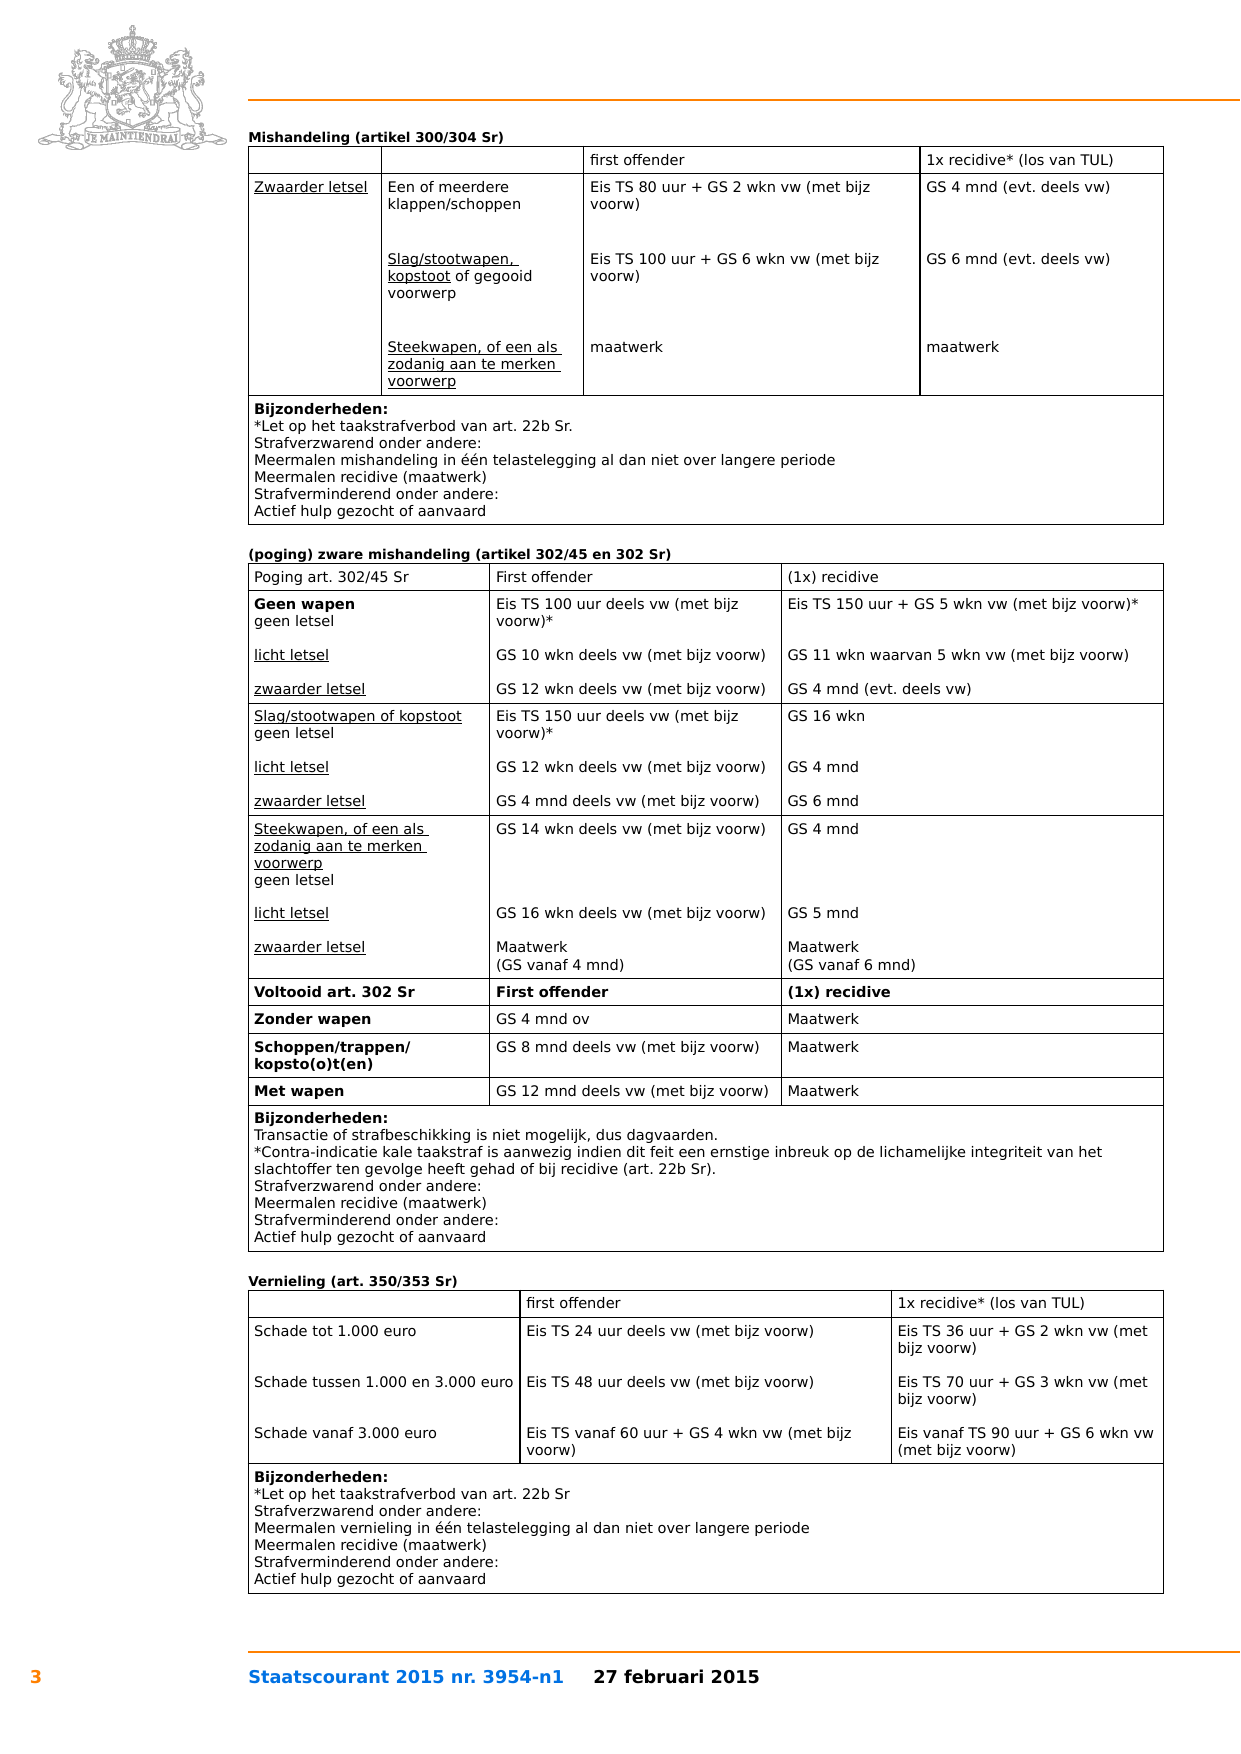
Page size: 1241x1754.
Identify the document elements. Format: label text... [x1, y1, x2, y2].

table_cell Eis TS 100 uur + GS 6 wkn vw (met bijz voorw) [584, 245, 919, 306]
table_cell 1x recidive* (los van TUL) [892, 1291, 1163, 1317]
table_cell First offender [490, 979, 781, 1005]
table_cell [584, 218, 919, 245]
table_cell [490, 923, 781, 939]
table_cell GS 6 mnd (evt. deels vw) [921, 245, 1163, 306]
table_cell [782, 742, 1163, 759]
table_cell Steekwapen, of een als zodanig aan te merken voorwerp [382, 334, 583, 395]
table_cell maatwerk [921, 334, 1163, 395]
table_cell [892, 1408, 1163, 1424]
table_cell [249, 664, 489, 681]
table_cell Maatwerk [782, 1006, 1163, 1033]
table_cell GS 10 wkn deels vw (met bijz voorw) [490, 647, 781, 664]
table_cell Eis TS 70 uur + GS 3 wkn vw (met bijz voorw) [892, 1374, 1163, 1407]
table_cell Eis TS 36 uur + GS 2 wkn vw (met bijz voorw) [892, 1318, 1163, 1357]
table_cell Eis TS 150 uur + GS 5 wkn vw (met bijz voorw)* [782, 591, 1163, 630]
table_cell Eis TS 150 uur deels vw (met bijz voorw)* [490, 704, 781, 742]
table_cell GS 4 mnd ov [490, 1006, 781, 1033]
table_cell Poging art. 302/45 Sr [249, 564, 489, 590]
table_cell Maatwerk [782, 1078, 1163, 1104]
table_cell [249, 1357, 519, 1373]
table_cell (1x) recidive [782, 564, 1163, 590]
table_cell GS 4 mnd (evt. deels vw) [782, 681, 1163, 702]
table_cell [490, 742, 781, 759]
table_cell [249, 923, 489, 939]
table_header Vernieling (art. 350/353 Sr) [248, 1274, 1163, 1289]
table_cell Een of meerdere klappen/schoppen [382, 174, 583, 217]
table_cell GS 6 mnd [782, 793, 1163, 815]
table_cell [249, 889, 489, 905]
table_cell GS 12 mnd deels vw (met bijz voorw) [490, 1078, 781, 1104]
table_cell [490, 630, 781, 647]
table_cell GS 4 mnd (evt. deels vw) [921, 174, 1163, 217]
table_cell Zwaarder letsel [249, 174, 381, 395]
table_cell Schade tussen 1.000 en 3.000 euro [249, 1374, 519, 1407]
table_cell [521, 1357, 891, 1373]
table_cell [921, 306, 1163, 333]
picture [38, 25, 227, 150]
table_header Mishandeling (artikel 300/304 Sr) [248, 130, 1163, 146]
table_cell Eis TS 80 uur + GS 2 wkn vw (met bijz voorw) [584, 174, 919, 217]
table_cell Schade tot 1.000 euro [249, 1318, 519, 1357]
table_cell first offender [521, 1291, 891, 1317]
table_cell [584, 306, 919, 333]
table_cell [521, 1408, 891, 1424]
table_cell licht letsel [249, 759, 489, 776]
table_cell Voltooid art. 302 Sr [249, 979, 489, 1005]
table_cell Slag/stootwapen of kopstoot geen letsel [249, 704, 489, 742]
table_cell [490, 664, 781, 681]
table_cell [782, 923, 1163, 939]
table_cell zwaarder letsel [249, 793, 489, 815]
table_cell GS 16 wkn deels vw (met bijz voorw) [490, 905, 781, 922]
table_cell [892, 1357, 1163, 1373]
table_cell First offender [490, 564, 781, 590]
table_cell Eis vanaf TS 90 uur + GS 6 wkn vw (met bijz voorw) [892, 1425, 1163, 1463]
table_cell GS 4 mnd deels vw (met bijz voorw) [490, 793, 781, 815]
table_cell Bijzonderheden: *Let op het taakstrafverbod van art. 22b Sr. Strafverzwarend onder andere: Meermalen mishandeling in één telastelegging al dan niet over langere periode Meermalen recidive (maatwerk) Strafverminderend onder andere: Actief hulp gezocht of aanvaard [249, 396, 1163, 524]
table_cell Geen wapen geen letsel [249, 591, 489, 630]
table_cell [382, 218, 583, 245]
table_cell Slag/stootwapen, kopstoot of gegooid voorwerp [382, 245, 583, 306]
table_cell GS 16 wkn [782, 704, 1163, 742]
table_cell [782, 664, 1163, 681]
table_cell Schoppen/trappen/kopsto(o)t(en) [249, 1034, 489, 1077]
table_cell [249, 1291, 519, 1317]
table_cell Eis TS 24 uur deels vw (met bijz voorw) [521, 1318, 891, 1357]
table_cell Maatwerk (GS vanaf 6 mnd) [782, 939, 1163, 978]
table_cell Steekwapen, of een als zodanig aan te merken voorwerp geen letsel [249, 816, 489, 888]
table_cell [249, 147, 381, 173]
table_cell [249, 776, 489, 793]
table_cell [782, 776, 1163, 793]
table_cell [382, 306, 583, 333]
table_cell Bijzonderheden: Transactie of strafbeschikking is niet mogelijk, dus dagvaarden. *Contra-indicatie kale taakstraf is aanwezig indien dit feit een ernstige inbreuk op de lichamelijke integriteit van het slachtoffer ten gevolge heeft gehad of bij recidive (art. 22b Sr). Strafverzwarend onder andere: Meermalen recidive (maatwerk) Strafverminderend onder andere: Actief hulp gezocht of aanvaard [249, 1106, 1163, 1251]
table_cell [490, 776, 781, 793]
table_header (poging) zware mishandeling (artikel 302/45 en 302 Sr) [248, 547, 1163, 563]
table_cell licht letsel [249, 905, 489, 922]
table_cell [921, 218, 1163, 245]
table_cell (1x) recidive [782, 979, 1163, 1005]
table_cell [782, 630, 1163, 647]
table_cell GS 5 mnd [782, 905, 1163, 922]
table_cell [249, 742, 489, 759]
table_cell Schade vanaf 3.000 euro [249, 1425, 519, 1463]
table_cell GS 8 mnd deels vw (met bijz voorw) [490, 1034, 781, 1077]
table_cell GS 11 wkn waarvan 5 wkn vw (met bijz voorw) [782, 647, 1163, 664]
table_cell maatwerk [584, 334, 919, 395]
table_cell Bijzonderheden: *Let op het taakstrafverbod van art. 22b Sr Strafverzwarend onder andere: Meermalen vernieling in één telastelegging al dan niet over langere periode Meermalen recidive (maatwerk) Strafverminderend onder andere: Actief hulp gezocht of aanvaard [249, 1464, 1163, 1592]
table_cell GS 12 wkn deels vw (met bijz voorw) [490, 759, 781, 776]
table_cell Zonder wapen [249, 1006, 489, 1033]
table_cell 1x recidive* (los van TUL) [921, 147, 1163, 173]
table_cell GS 4 mnd [782, 759, 1163, 776]
table_cell licht letsel [249, 647, 489, 664]
table_cell Maatwerk [782, 1034, 1163, 1077]
table_cell zwaarder letsel [249, 681, 489, 702]
table_cell [249, 1408, 519, 1424]
table_cell [249, 630, 489, 647]
table_cell GS 12 wkn deels vw (met bijz voorw) [490, 681, 781, 702]
table_cell Eis TS 100 uur deels vw (met bijz voorw)* [490, 591, 781, 630]
table_cell first offender [584, 147, 919, 173]
table_cell [490, 889, 781, 905]
table_cell zwaarder letsel [249, 939, 489, 978]
table_cell [782, 889, 1163, 905]
table_cell Met wapen [249, 1078, 489, 1104]
table_cell GS 4 mnd [782, 816, 1163, 888]
table_cell Eis TS vanaf 60 uur + GS 4 wkn vw (met bijz voorw) [521, 1425, 891, 1463]
table_cell Maatwerk (GS vanaf 4 mnd) [490, 939, 781, 978]
table_cell GS 14 wkn deels vw (met bijz voorw) [490, 816, 781, 888]
table_cell Eis TS 48 uur deels vw (met bijz voorw) [521, 1374, 891, 1407]
table_cell [382, 147, 583, 173]
